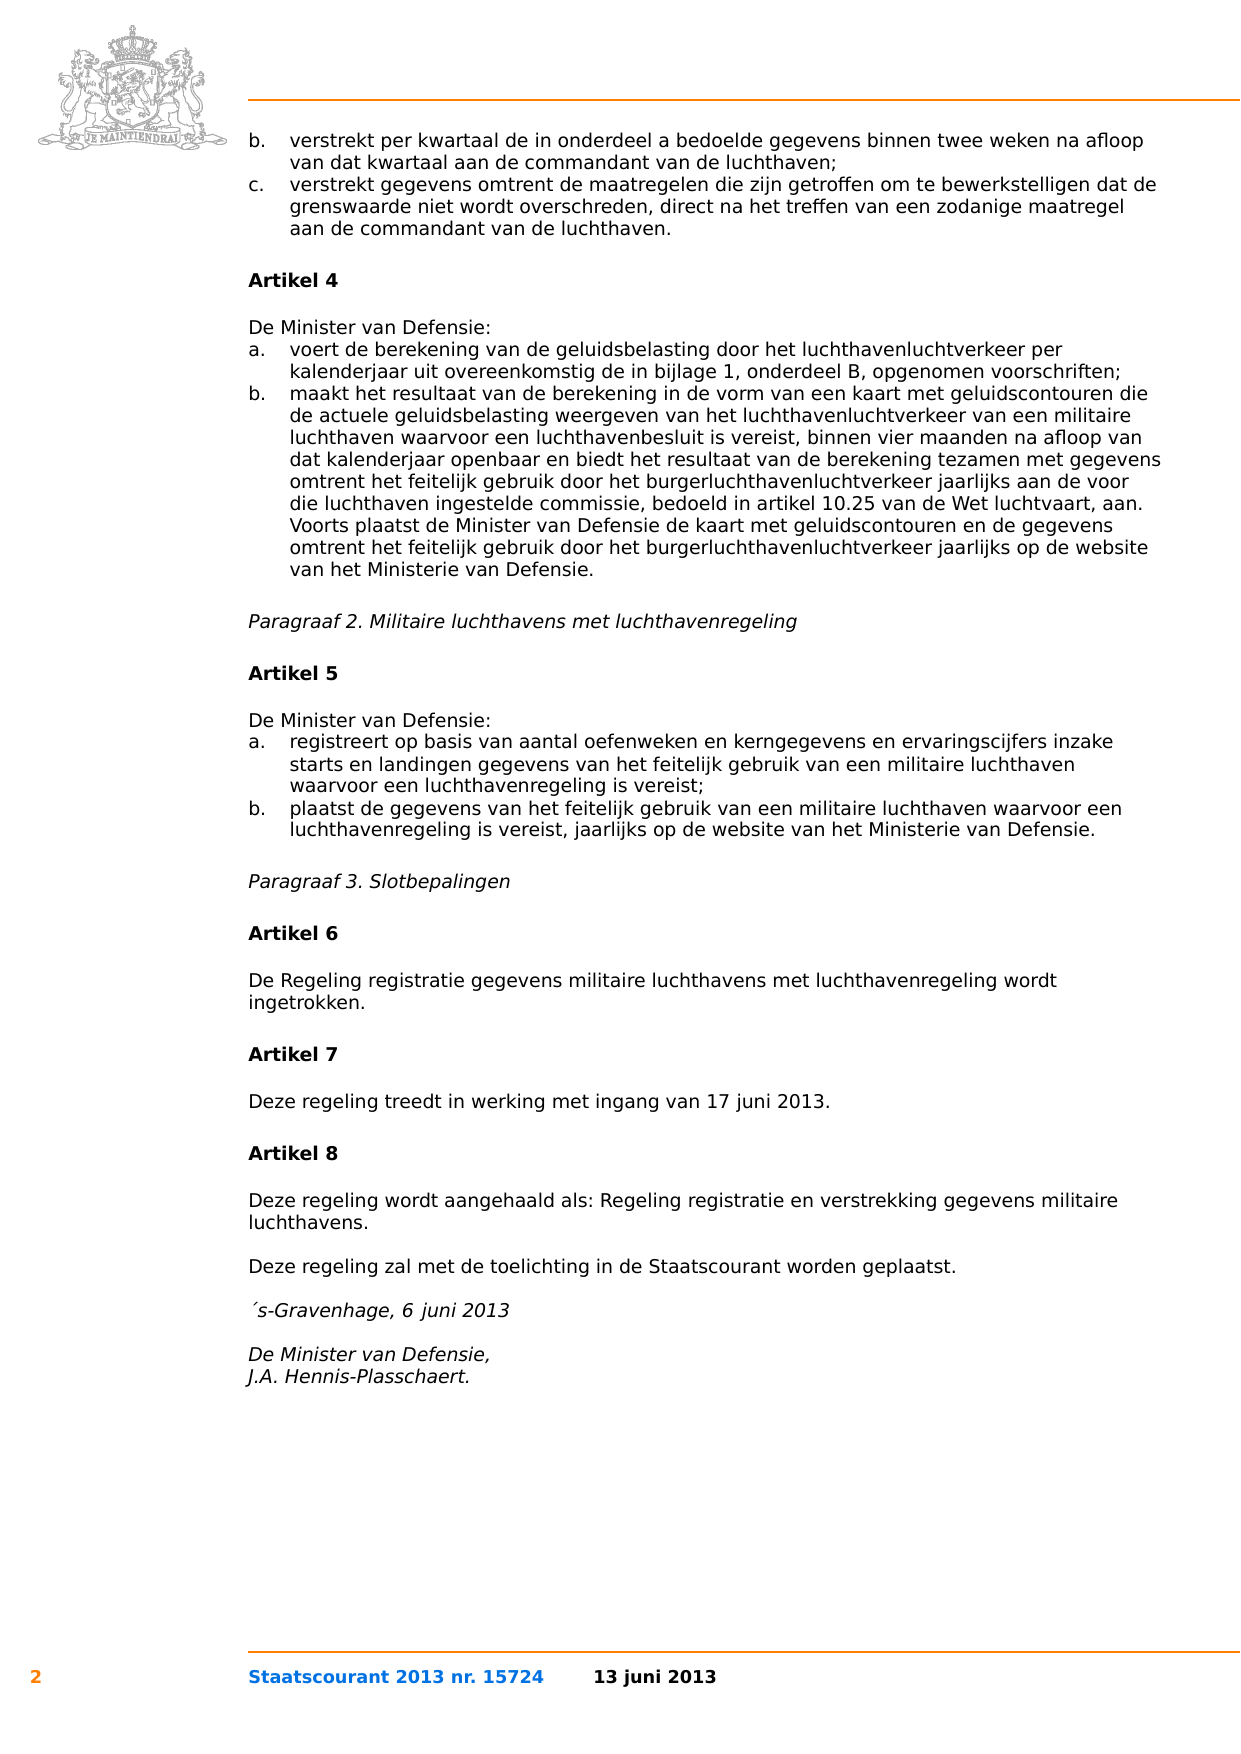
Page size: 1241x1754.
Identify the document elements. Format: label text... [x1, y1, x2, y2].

text De Minister van Defensie, J.A. Hennis-Plasschaert. [248, 1344, 1163, 1388]
text De Regeling registratie gegevens militaire luchthavens met luchthavenregeling wordt ingetrokken. [248, 970, 1163, 1014]
text a. voert de berekening van de geluidsbelasting door het luchthavenluchtverkeer per kalenderjaar uit overeenkomstig de in bijlage 1, onderdeel B, opgenomen voorschriften; [248, 339, 1163, 383]
subtitle Paragraaf 2. Militaire luchthavens met luchthavenregeling [248, 611, 1163, 632]
subtitle Paragraaf 3. Slotbepalingen [248, 871, 1163, 893]
subtitle Artikel 5 [248, 662, 1163, 684]
subtitle Artikel 7 [248, 1044, 1163, 1066]
text c. verstrekt gegevens omtrent de maatregelen die zijn getroffen om te bewerkstelligen dat de grenswaarde niet wordt overschreden, direct na het treffen van een zodanige maatregel aan de commandant van de luchthaven. [248, 174, 1163, 240]
text a. registreert op basis van aantal oefenweken en kerngegevens en ervaringscijfers inzake starts en landingen gegevens van het feitelijk gebruik van een militaire luchthaven waarvoor een luchthavenregeling is vereist; [248, 731, 1163, 797]
subtitle Artikel 4 [248, 270, 1163, 292]
text De Minister van Defensie: [248, 317, 1163, 339]
text ´s-Gravenhage, 6 juni 2013 [248, 1300, 1163, 1322]
text De Minister van Defensie: [248, 709, 1163, 731]
text Deze regeling zal met de toelichting in de Staatscourant worden geplaatst. [248, 1256, 1163, 1278]
subtitle Artikel 8 [248, 1143, 1163, 1165]
text Deze regeling treedt in werking met ingang van 17 juni 2013. [248, 1091, 1163, 1113]
subtitle Artikel 6 [248, 923, 1163, 945]
text Deze regeling wordt aangehaald als: Regeling registratie en verstrekking gegevens militaire luchthavens. [248, 1190, 1163, 1234]
picture [38, 25, 227, 150]
text b. maakt het resultaat van de berekening in de vorm van een kaart met geluidscontouren die de actuele geluidsbelasting weergeven van het luchthavenluchtverkeer van een militaire luchthaven waarvoor een luchthavenbesluit is vereist, binnen vier maanden na afloop van dat kalenderjaar openbaar en biedt het resultaat van de berekening tezamen met gegevens omtrent het feitelijk gebruik door het burgerluchthavenluchtverkeer jaarlijks aan de voor die luchthaven ingestelde commissie, bedoeld in artikel 10.25 van de Wet luchtvaart, aan. Voorts plaatst de Minister van Defensie de kaart met geluidscontouren en de gegevens omtrent het feitelijk gebruik door het burgerluchthavenluchtverkeer jaarlijks op de website van het Ministerie van Defensie. [248, 383, 1163, 581]
text b. plaatst de gegevens van het feitelijk gebruik van een militaire luchthaven waarvoor een luchthavenregeling is vereist, jaarlijks op de website van het Ministerie van Defensie. [248, 797, 1163, 841]
text b. verstrekt per kwartaal de in onderdeel a bedoelde gegevens binnen twee weken na afloop van dat kwartaal aan de commandant van de luchthaven; [248, 130, 1163, 174]
